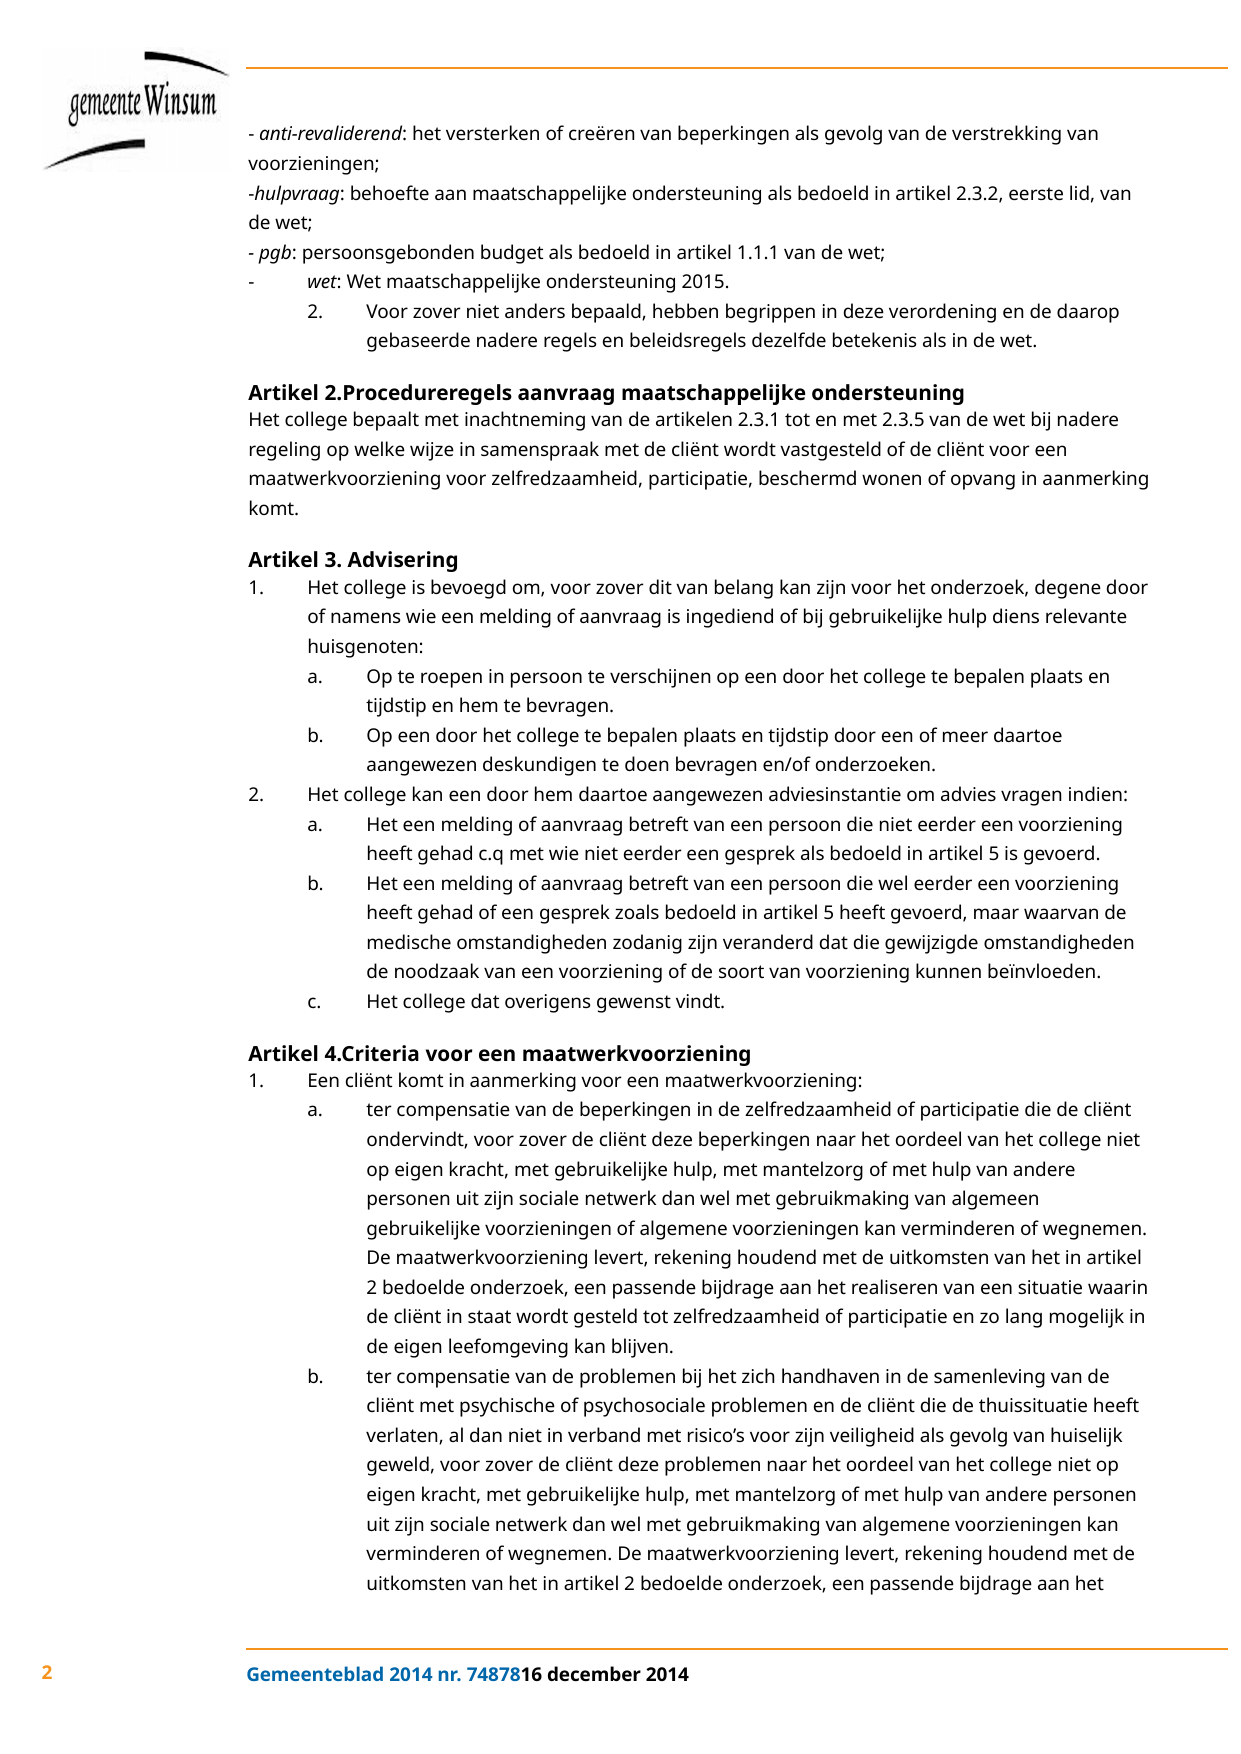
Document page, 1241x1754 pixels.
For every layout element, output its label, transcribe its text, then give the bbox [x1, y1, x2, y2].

text -hulpvraag: behoefte aan maatschappelijke ondersteuning als bedoeld in artikel 2.3.2, eerste lid, van de wet; [248, 180, 1152, 235]
list Het college is bevoegd om, voor zover dit van belang kan zijn voor het onderzoek, degene door of namens wie een melding of aanvraag is ingediend of bij gebruikelijke hulp diens relevante huisgenoten: [248, 574, 1152, 659]
list Een cliënt komt in aanmerking voor een maatwerkvoorziening: [248, 1067, 1152, 1093]
list Het een melding of aanvraag betreft van een persoon die niet eerder een voorziening heeft gehad c.q met wie niet eerder een gesprek als bedoeld in artikel 5 is gevoerd. [307, 811, 1152, 866]
text Artikel 3. Advisering [248, 546, 1152, 574]
list Het college dat overigens gewenst vindt. [307, 988, 1152, 1014]
text - anti-revaliderend: het versterken of creëren van beperkingen als gevolg van de verstrekking van voorzieningen; [248, 121, 1152, 176]
list ter compensatie van de beperkingen in de zelfredzaamheid of participatie die de cliënt ondervindt, voor zover de cliënt deze beperkingen naar het oordeel van het college niet op eigen kracht, met gebruikelijke hulp, met mantelzorg of met hulp van andere personen uit zijn sociale netwerk dan wel met gebruikmaking van algemeen gebruikelijke voorzieningen of algemene voorzieningen kan verminderen of wegnemen. De maatwerkvoorziening levert, rekening houdend met de uitkomsten van het in artikel 2 bedoelde onderzoek, een passende bijdrage aan het realiseren van een situatie waarin de cliënt in staat wordt gesteld tot zelfredzaamheid of participatie en zo lang mogelijk in de eigen leefomgeving kan blijven. [307, 1097, 1152, 1359]
list Voor zover niet anders bepaald, hebben begrippen in deze verordening en de daarop gebaseerde nadere regels en beleidsregels dezelfde betekenis als in de wet. [307, 298, 1152, 353]
text Artikel 4.Criteria voor een maatwerkvoorziening [248, 1039, 1152, 1067]
list wet: Wet maatschappelijke ondersteuning 2015. [248, 268, 1152, 294]
picture [41, 47, 231, 172]
list Op te roepen in persoon te verschijnen op een door het college te bepalen plaats en tijdstip en hem te bevragen. [307, 663, 1152, 718]
list Het een melding of aanvraag betreft van een persoon die wel eerder een voorziening heeft gehad of een gesprek zoals bedoeld in artikel 5 heeft gevoerd, maar waarvan de medische omstandigheden zodanig zijn veranderd dat die gewijzigde omstandigheden de noodzaak van een voorziening of de soort van voorziening kunnen beïnvloeden. [307, 870, 1152, 984]
list ter compensatie van de problemen bij het zich handhaven in de samenleving van de cliënt met psychische of psychosociale problemen en de cliënt die de thuissituatie heeft verlaten, al dan niet in verband met risico’s voor zijn veiligheid als gevolg van huiselijk geweld, voor zover de cliënt deze problemen naar het oordeel van het college niet op eigen kracht, met gebruikelijke hulp, met mantelzorg of met hulp van andere personen uit zijn sociale netwerk dan wel met gebruikmaking van algemene voorzieningen kan verminderen of wegnemen. De maatwerkvoorziening levert, rekening houdend met de uitkomsten van het in artikel 2 bedoelde onderzoek, een passende bijdrage aan het [307, 1363, 1152, 1596]
text - pgb: persoonsgebonden budget als bedoeld in artikel 1.1.1 van de wet; [248, 239, 1152, 264]
list Op een door het college te bepalen plaats en tijdstip door een of meer daartoe aangewezen deskundigen te doen bevragen en/of onderzoeken. [307, 722, 1152, 777]
text Het college bepaalt met inachtneming van de artikelen 2.3.1 tot en met 2.3.5 van de wet bij nadere regeling op welke wijze in samenspraak met de cliënt wordt vastgesteld of de cliënt voor een maatwerkvoorziening voor zelfredzaamheid, participatie, beschermd wonen of opvang in aanmerking komt. [248, 406, 1152, 521]
list Het college kan een door hem daartoe aangewezen adviesinstantie om advies vragen indien: [248, 781, 1152, 807]
text Artikel 2.Procedureregels aanvraag maatschappelijke ondersteuning [248, 378, 1152, 406]
